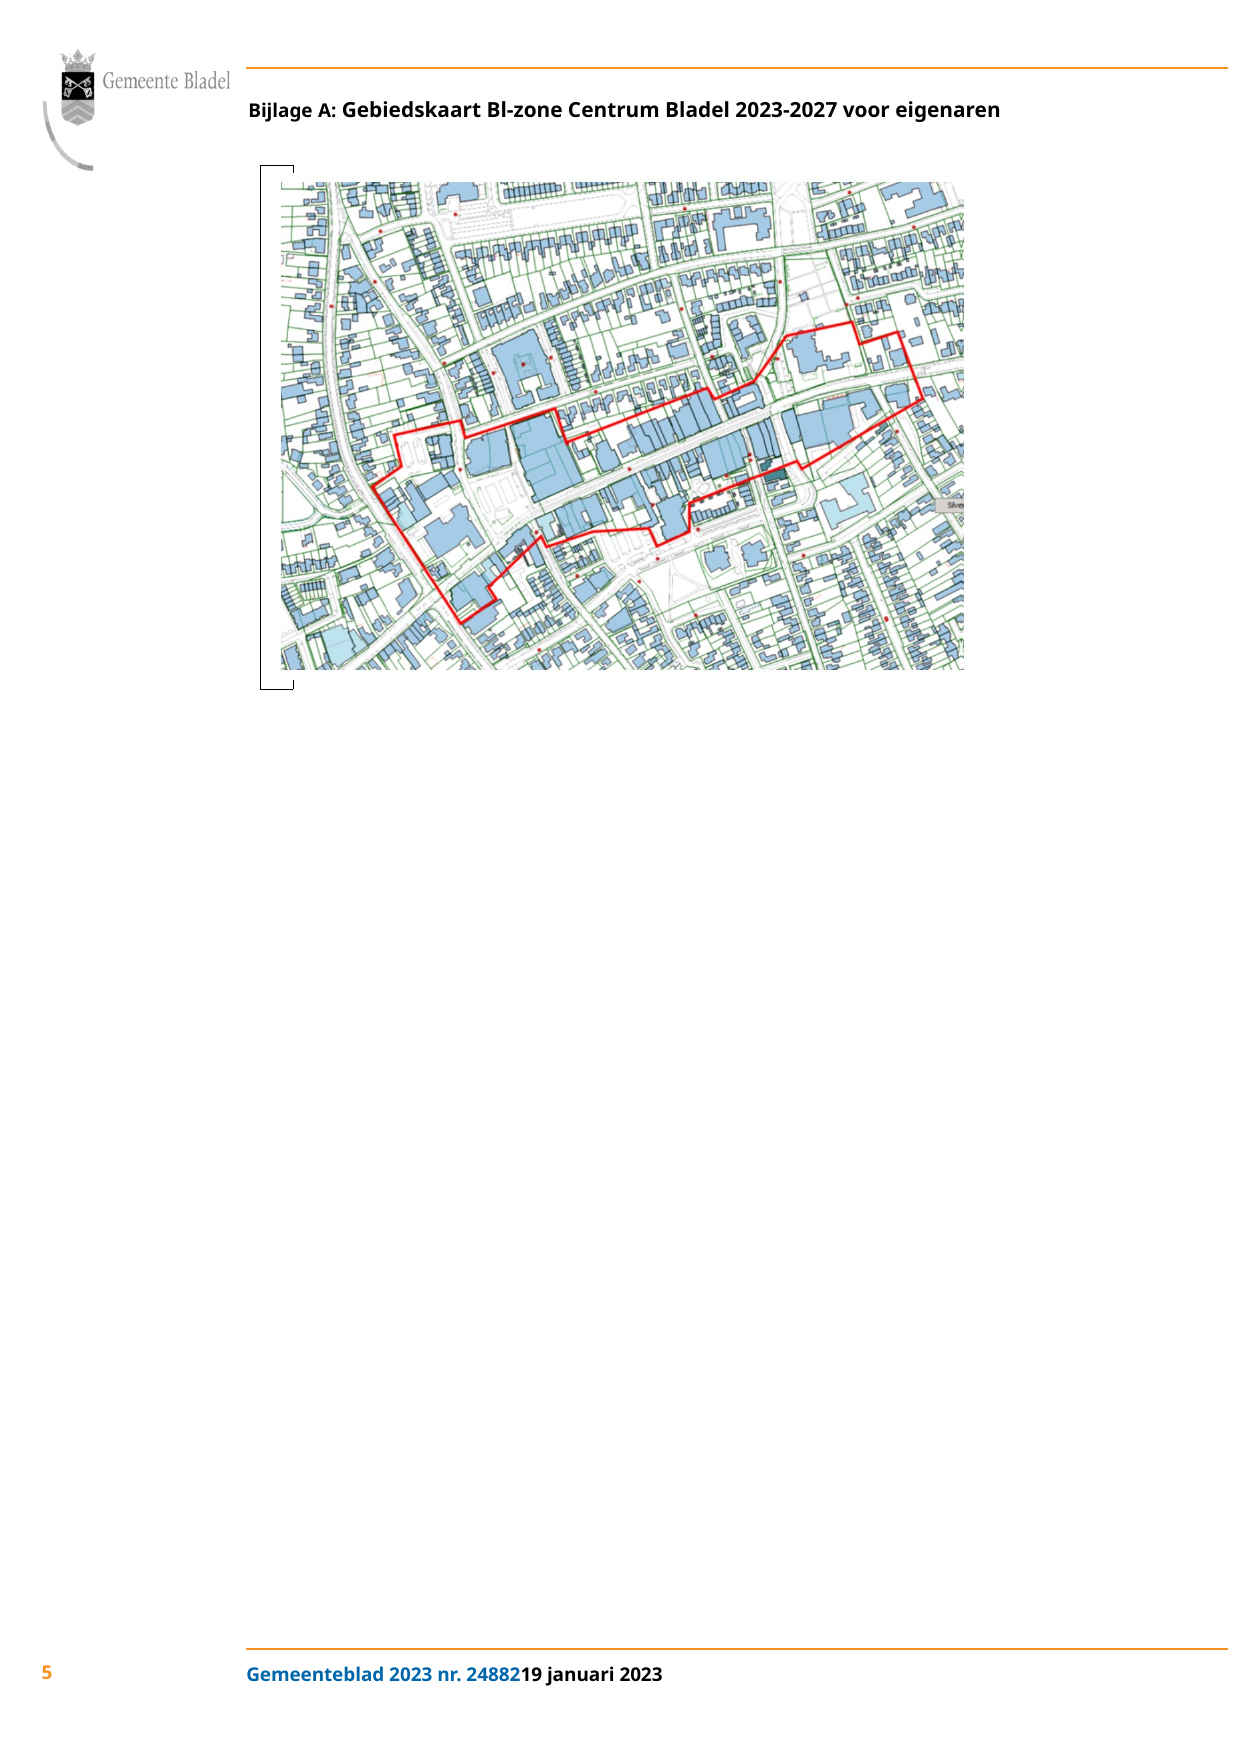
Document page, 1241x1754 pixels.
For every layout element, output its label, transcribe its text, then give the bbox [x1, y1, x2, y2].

picture [41, 47, 231, 172]
picture [268, 173, 978, 680]
text Bijlage A: Gebiedskaart Bl-zone Centrum Bladel 2023-2027 voor eigenaren [248, 95, 1152, 123]
